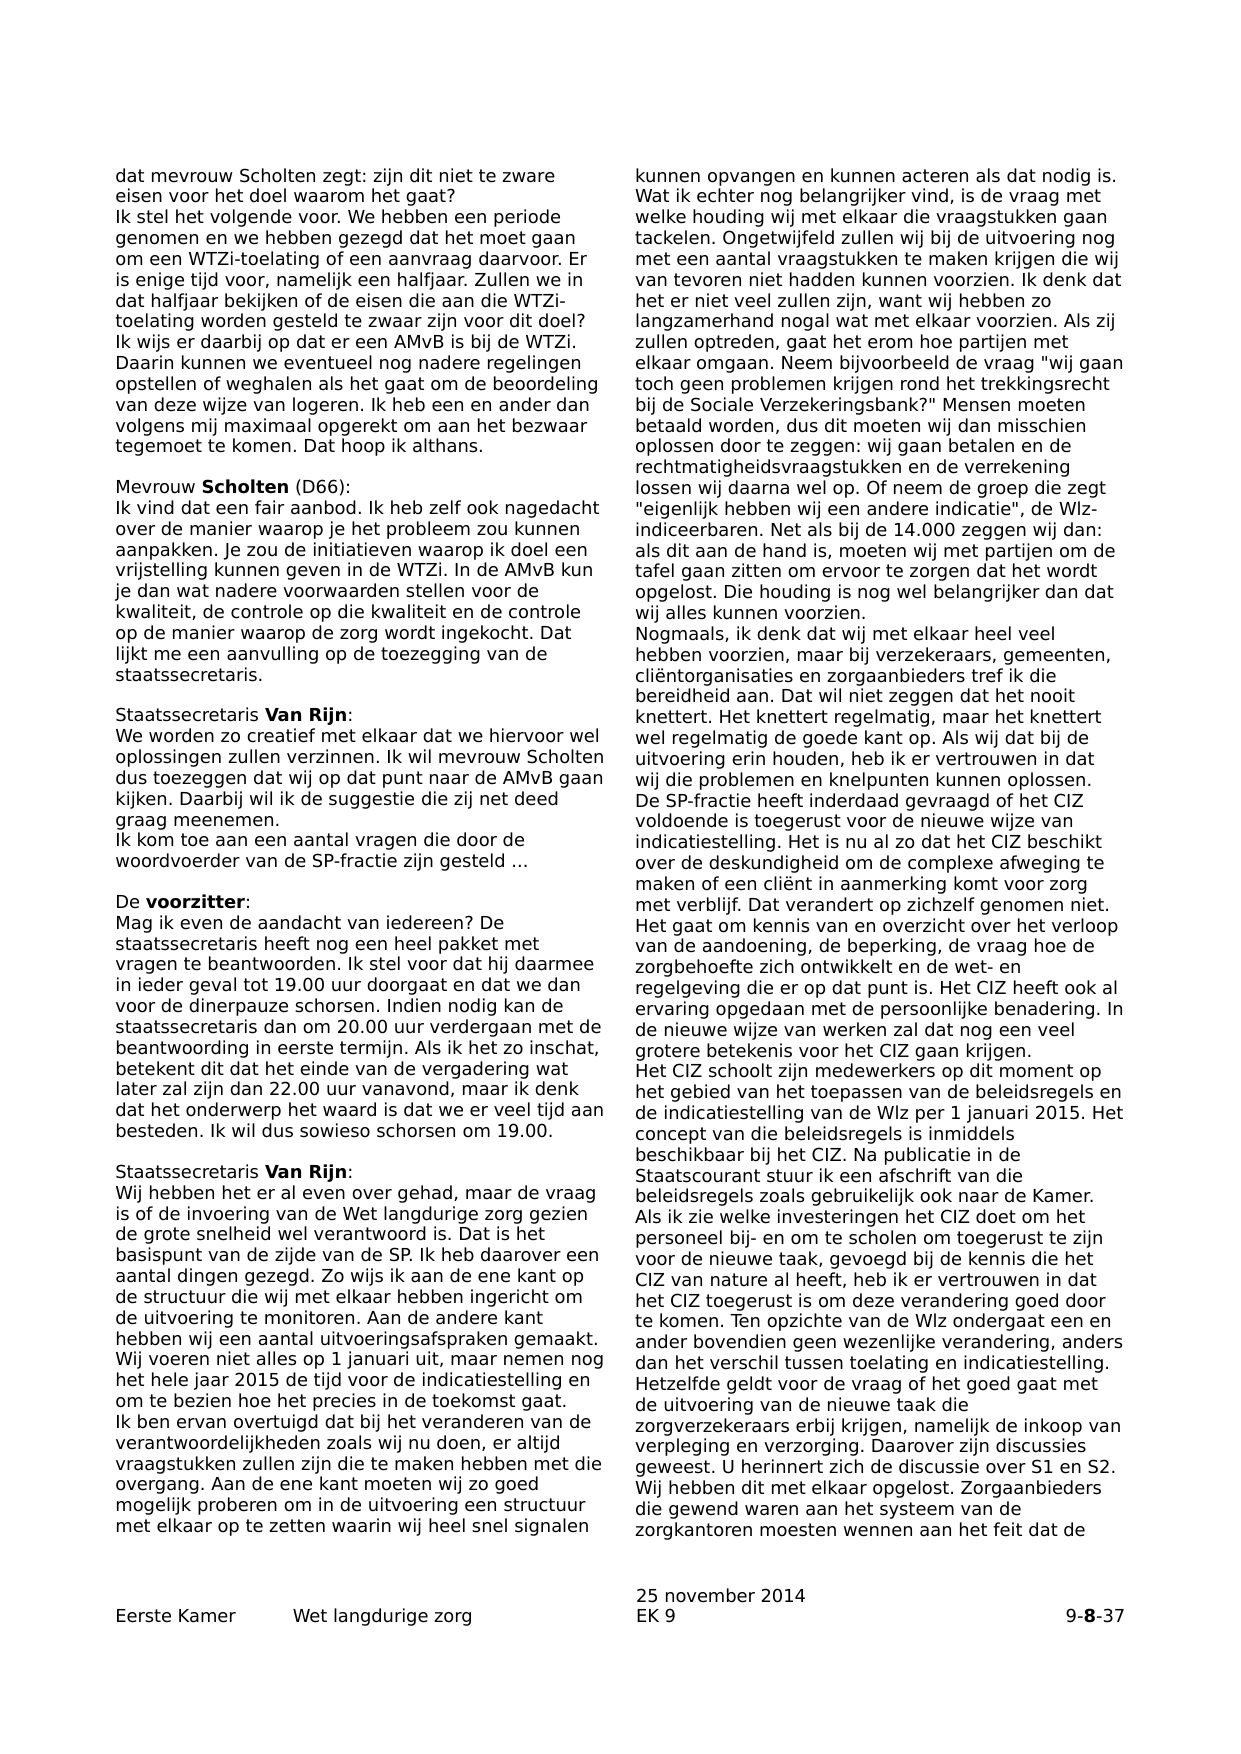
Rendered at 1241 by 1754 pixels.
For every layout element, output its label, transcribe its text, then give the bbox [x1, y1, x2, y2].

text Ik vind dat een fair aanbod. Ik heb zelf ook nagedacht over de manier waarop je het probleem zou kunnen aanpakken. Je zou de initiatieven waarop ik doel een vrijstelling kunnen geven in de WTZi. In de AMvB kun je dan wat nadere voorwaarden stellen voor de kwaliteit, de controle op die kwaliteit en de controle op de manier waarop de zorg wordt ingekocht. Dat lijkt me een aanvulling op de toezegging van de staatssecretaris. [115, 498, 605, 685]
text We worden zo creatief met elkaar dat we hiervoor wel oplossingen zullen verzinnen. Ik wil mevrouw Scholten dus toezeggen dat wij op dat punt naar de AMvB gaan kijken. Daarbij wil ik de suggestie die zij net deed graag meenemen. [115, 726, 605, 830]
text De voorzitter: [115, 892, 605, 912]
text Staatssecretaris Van Rijn: [115, 705, 605, 726]
text Mag ik even de aandacht van iedereen? De staatssecretaris heeft nog een heel pakket met vragen te beantwoorden. Ik stel voor dat hij daarmee in ieder geval tot 19.00 uur doorgaat en dat we dan voor de dinerpauze schorsen. Indien nodig kan de staatssecretaris dan om 20.00 uur verdergaan met de beantwoording in eerste termijn. Als ik het zo inschat, betekent dit dat het einde van de vergadering wat later zal zijn dan 22.00 uur vanavond, maar ik denk dat het onderwerp het waard is dat we er veel tijd aan besteden. Ik wil dus sowieso schorsen om 19.00. [115, 912, 605, 1142]
text Nogmaals, ik denk dat wij met elkaar heel veel hebben voorzien, maar bij verzekeraars, gemeenten, cliëntorganisaties en zorgaanbieders tref ik die bereidheid aan. Dat wil niet zeggen dat het nooit knettert. Het knettert regelmatig, maar het knettert wel regelmatig de goede kant op. Als wij dat bij de uitvoering erin houden, heb ik er vertrouwen in dat wij die problemen en knelpunten kunnen oplossen. [635, 624, 1125, 790]
text Staatssecretaris Van Rijn: [115, 1162, 605, 1182]
text Ik stel het volgende voor. We hebben een periode genomen en we hebben gezegd dat het moet gaan om een WTZi-toelating of een aanvraag daarvoor. Er is enige tijd voor, namelijk een halfjaar. Zullen we in dat halfjaar bekijken of de eisen die aan die WTZi-toelating worden gesteld te zwaar zijn voor dit doel? Ik wijs er daarbij op dat er een AMvB is bij de WTZi. Daarin kunnen we eventueel nog nadere regelingen opstellen of weghalen als het gaat om de beoordeling van deze wijze van logeren. Ik heb een en ander dan volgens mij maximaal opgerekt om aan het bezwaar tegemoet te komen. Dat hoop ik althans. [115, 207, 605, 457]
text Ik ben ervan overtuigd dat bij het veranderen van de verantwoordelijkheden zoals wij nu doen, er altijd vraagstukken zullen zijn die te maken hebben met die overgang. Aan de ene kant moeten wij zo goed mogelijk proberen om in de uitvoering een structuur met elkaar op te zetten waarin wij heel snel signalen [115, 1412, 605, 1537]
text Mevrouw Scholten (D66): [115, 477, 605, 498]
text Wij hebben het er al even over gehad, maar de vraag is of de invoering van de Wet langdurige zorg gezien de grote snelheid wel verantwoord is. Dat is het basispunt van de zijde van de SP. Ik heb daarover een aantal dingen gezegd. Zo wijs ik aan de ene kant op de structuur die wij met elkaar hebben ingericht om de uitvoering te monitoren. Aan de andere kant hebben wij een aantal uitvoeringsafspraken gemaakt. Wij voeren niet alles op 1 januari uit, maar nemen nog het hele jaar 2015 de tijd voor de indicatiestelling en om te bezien hoe het precies in de toekomst gaat. [115, 1182, 605, 1412]
text kunnen opvangen en kunnen acteren als dat nodig is. Wat ik echter nog belangrijker vind, is de vraag met welke houding wij met elkaar die vraagstukken gaan tackelen. Ongetwijfeld zullen wij bij de uitvoering nog met een aantal vraagstukken te maken krijgen die wij van tevoren niet hadden kunnen voorzien. Ik denk dat het er niet veel zullen zijn, want wij hebben zo langzamerhand nogal wat met elkaar voorzien. Als zij zullen optreden, gaat het erom hoe partijen met elkaar omgaan. Neem bijvoorbeeld de vraag "wij gaan toch geen problemen krijgen rond het trekkingsrecht bij de Sociale Verzekeringsbank?" Mensen moeten betaald worden, dus dit moeten wij dan misschien oplossen door te zeggen: wij gaan betalen en de rechtmatigheidsvraagstukken en de verrekening lossen wij daarna wel op. Of neem de groep die zegt "eigenlijk hebben wij een andere indicatie", de Wlz-indiceerbaren. Net als bij de 14.000 zeggen wij dan: als dit aan de hand is, moeten wij met partijen om de tafel gaan zitten om ervoor te zorgen dat het wordt opgelost. Die houding is nog wel belangrijker dan dat wij alles kunnen voorzien. [635, 165, 1125, 624]
text dat mevrouw Scholten zegt: zijn dit niet te zware eisen voor het doel waarom het gaat? [115, 165, 605, 207]
text Het CIZ schoolt zijn medewerkers op dit moment op het gebied van het toepassen van de beleidsregels en de indicatiestelling van de Wlz per 1 januari 2015. Het concept van die beleidsregels is inmiddels beschikbaar bij het CIZ. Na publicatie in de Staatscourant stuur ik een afschrift van die beleidsregels zoals gebruikelijk ook naar de Kamer. Als ik zie welke investeringen het CIZ doet om het personeel bij- en om te scholen om toegerust te zijn voor de nieuwe taak, gevoegd bij de kennis die het CIZ van nature al heeft, heb ik er vertrouwen in dat het CIZ toegerust is om deze verandering goed door te komen. Ten opzichte van de Wlz ondergaat een en ander bovendien geen wezenlijke verandering, anders dan het verschil tussen toelating en indicatiestelling. [635, 1061, 1125, 1374]
text De SP-fractie heeft inderdaad gevraagd of het CIZ voldoende is toegerust voor de nieuwe wijze van indicatiestelling. Het is nu al zo dat het CIZ beschikt over de deskundigheid om de complexe afweging te maken of een cliënt in aanmerking komt voor zorg met verblijf. Dat verandert op zichzelf genomen niet. Het gaat om kennis van en overzicht over het verloop van de aandoening, de beperking, de vraag hoe de zorgbehoefte zich ontwikkelt en de wet- en regelgeving die er op dat punt is. Het CIZ heeft ook al ervaring opgedaan met de persoonlijke benadering. In de nieuwe wijze van werken zal dat nog een veel grotere betekenis voor het CIZ gaan krijgen. [635, 790, 1125, 1061]
text Hetzelfde geldt voor de vraag of het goed gaat met de uitvoering van de nieuwe taak die zorgverzekeraars erbij krijgen, namelijk de inkoop van verpleging en verzorging. Daarover zijn discussies geweest. U herinnert zich de discussie over S1 en S2. Wij hebben dit met elkaar opgelost. Zorgaanbieders die gewend waren aan het systeem van de zorgkantoren moesten wennen aan het feit dat de [635, 1374, 1125, 1540]
text Ik kom toe aan een aantal vragen die door de woordvoerder van de SP-fractie zijn gesteld ... [115, 830, 605, 872]
